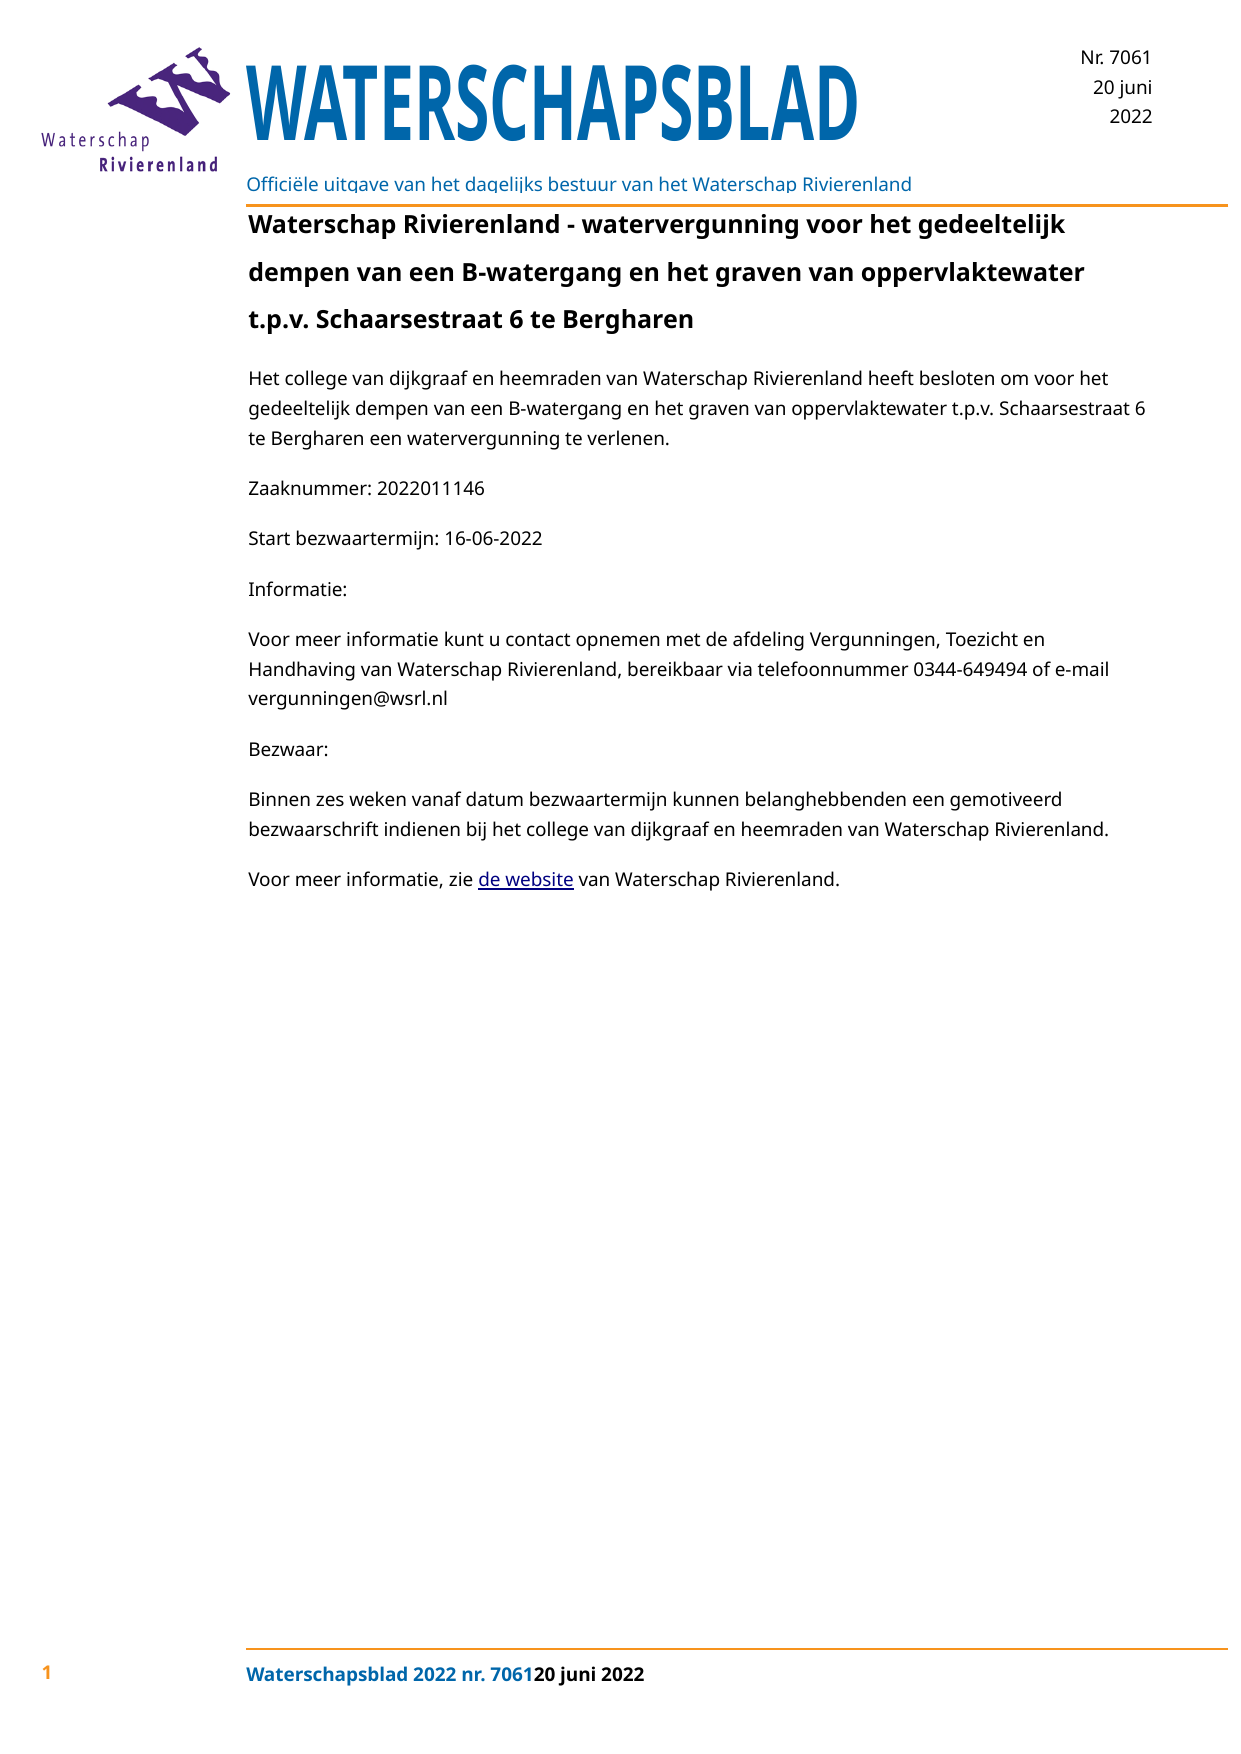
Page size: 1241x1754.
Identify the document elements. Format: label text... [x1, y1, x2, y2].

text Binnen zes weken vanaf datum bezwaartermijn kunnen belanghebbenden een gemotiveerd bezwaarschrift indienen bij het college van dijkgraaf en heemraden van Waterschap Rivierenland. [248, 786, 1152, 842]
text Bezwaar: [248, 736, 1152, 762]
text Start bezwaartermijn: 16-06-2022 [248, 526, 1152, 551]
text Zaaknummer: 2022011146 [248, 475, 1152, 501]
text Informatie: [248, 576, 1152, 602]
text Waterschap Rivierenland - watervergunning voor het gedeeltelijk dempen van een B-watergang en het graven van oppervlaktewater t.p.v. Schaarsestraat 6 te Bergharen [248, 207, 1152, 336]
picture [41, 47, 231, 172]
text Voor meer informatie, zie de website van Waterschap Rivierenland. [248, 866, 1152, 892]
text Voor meer informatie kunt u contact opnemen met de afdeling Vergunningen, Toezicht en Handhaving van Waterschap Rivierenland, bereikbaar via telefoonnummer 0344-649494 of e-mail vergunningen@wsrl.nl [248, 626, 1152, 711]
text Het college van dijkgraaf en heemraden van Waterschap Rivierenland heeft besloten om voor het gedeeltelijk dempen van een B-watergang en het graven van oppervlaktewater t.p.v. Schaarsestraat 6 te Bergharen een watervergunning te verlenen. [248, 366, 1152, 450]
